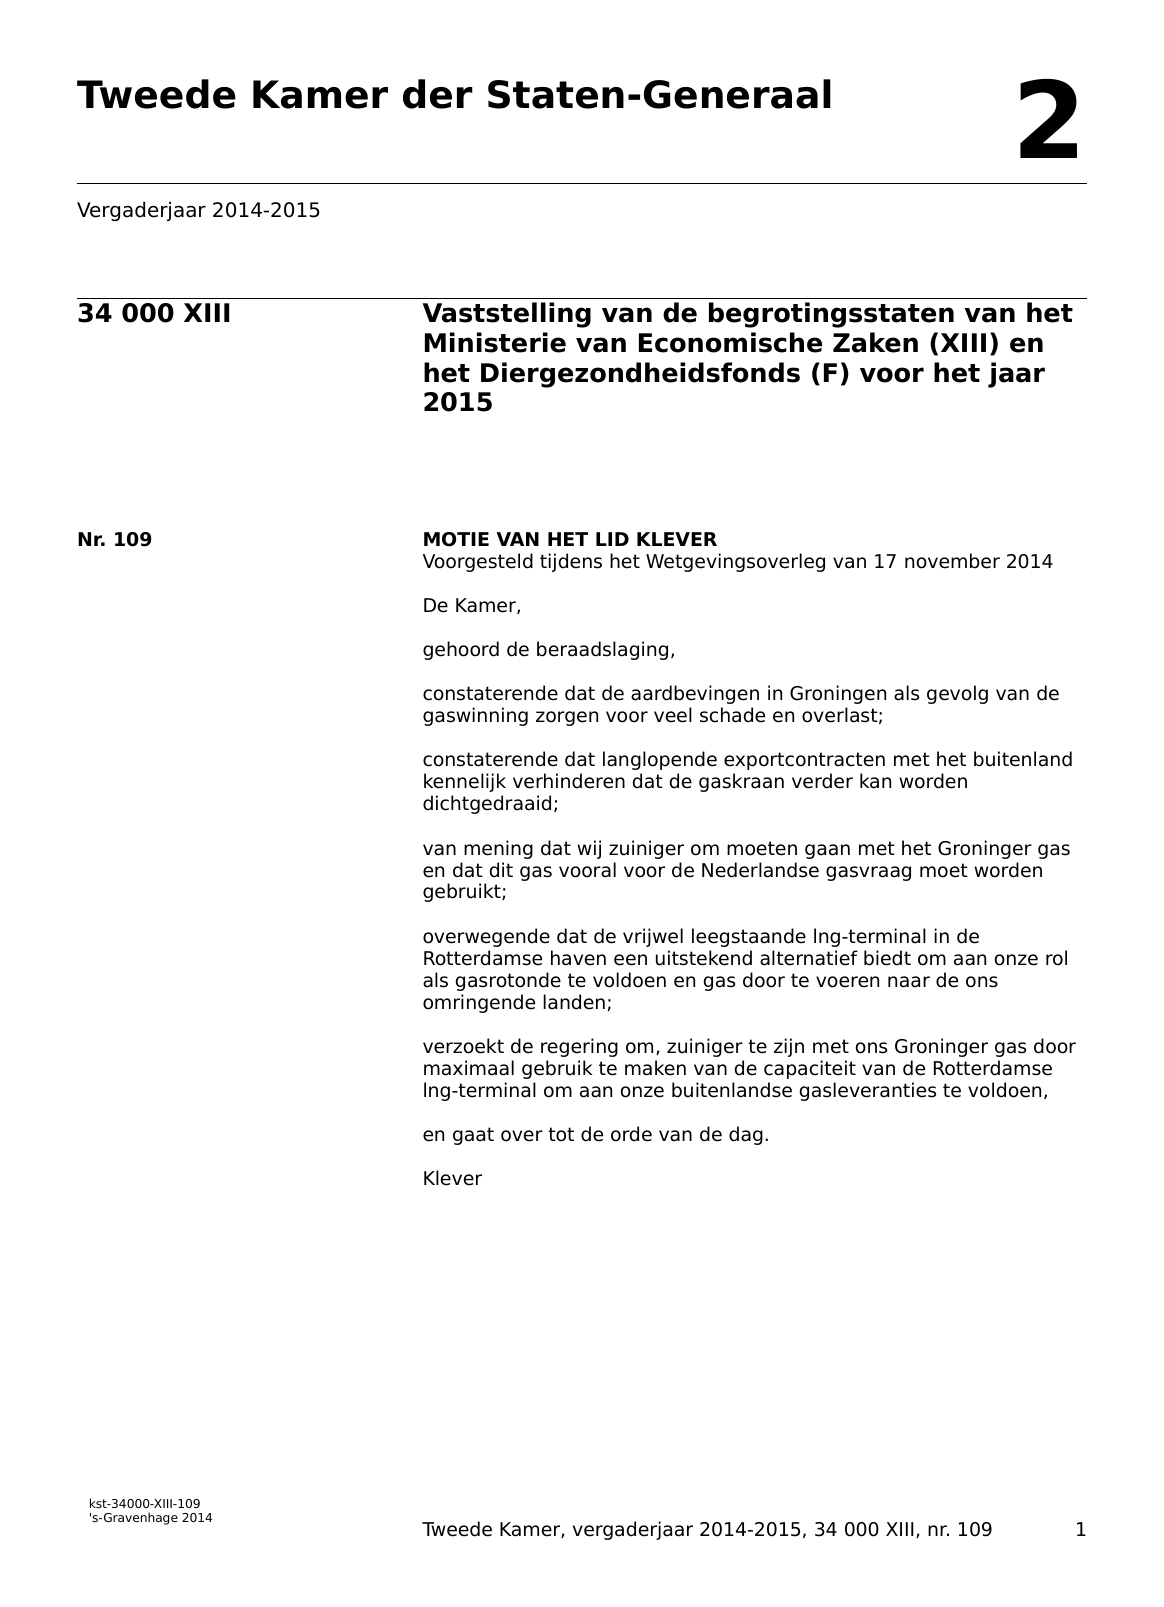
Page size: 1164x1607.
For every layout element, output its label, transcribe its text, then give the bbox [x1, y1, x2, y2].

text Voorgesteld tijdens het Wetgevingsoverleg van 17 november 2014 [422, 551, 1087, 573]
text constaterende dat de aardbevingen in Groningen als gevolg van de gaswinning zorgen voor veel schade en overlast; [422, 683, 1087, 727]
text overwegende dat de vrijwel leegstaande lng-terminal in de Rotterdamse haven een uitstekend alternatief biedt om aan onze rol als gasrotonde te voldoen en gas door te voeren naar de ons omringende landen; [422, 926, 1087, 1013]
text 's-Gravenhage 2014 [88, 1511, 323, 1525]
text en gaat over tot de orde van de dag. [422, 1124, 1087, 1146]
table_header 2 [886, 59, 1087, 183]
subtitle 34 000 XIII Vaststelling van de begrotingsstaten van het Ministerie van Economische Zaken (XIII) en het Diergezondheidsfonds (F) voor het jaar 2015 [77, 299, 1087, 418]
text Klever [422, 1168, 1087, 1190]
text De Kamer, [422, 595, 1087, 617]
table_header Tweede Kamer der Staten-Generaal [77, 59, 886, 183]
text van mening dat wij zuiniger om moeten gaan met het Groninger gas en dat dit gas vooral voor de Nederlandse gasvraag moet worden gebruikt; [422, 837, 1087, 903]
table_cell Vergaderjaar 2014-2015 [77, 184, 1087, 298]
text kst-34000-XIII-109 [88, 1497, 323, 1511]
text gehoord de beraadslaging, [422, 639, 1087, 661]
text verzoekt de regering om, zuiniger te zijn met ons Groninger gas door maximaal gebruik te maken van de capaciteit van de Rotterdamse lng-terminal om aan onze buitenlandse gasleveranties te voldoen, [422, 1036, 1087, 1102]
subtitle Nr. 109 MOTIE VAN HET LID KLEVER [77, 529, 1087, 551]
text constaterende dat langlopende exportcontracten met het buitenland kennelijk verhinderen dat de gaskraan verder kan worden dichtgedraaid; [422, 749, 1087, 815]
